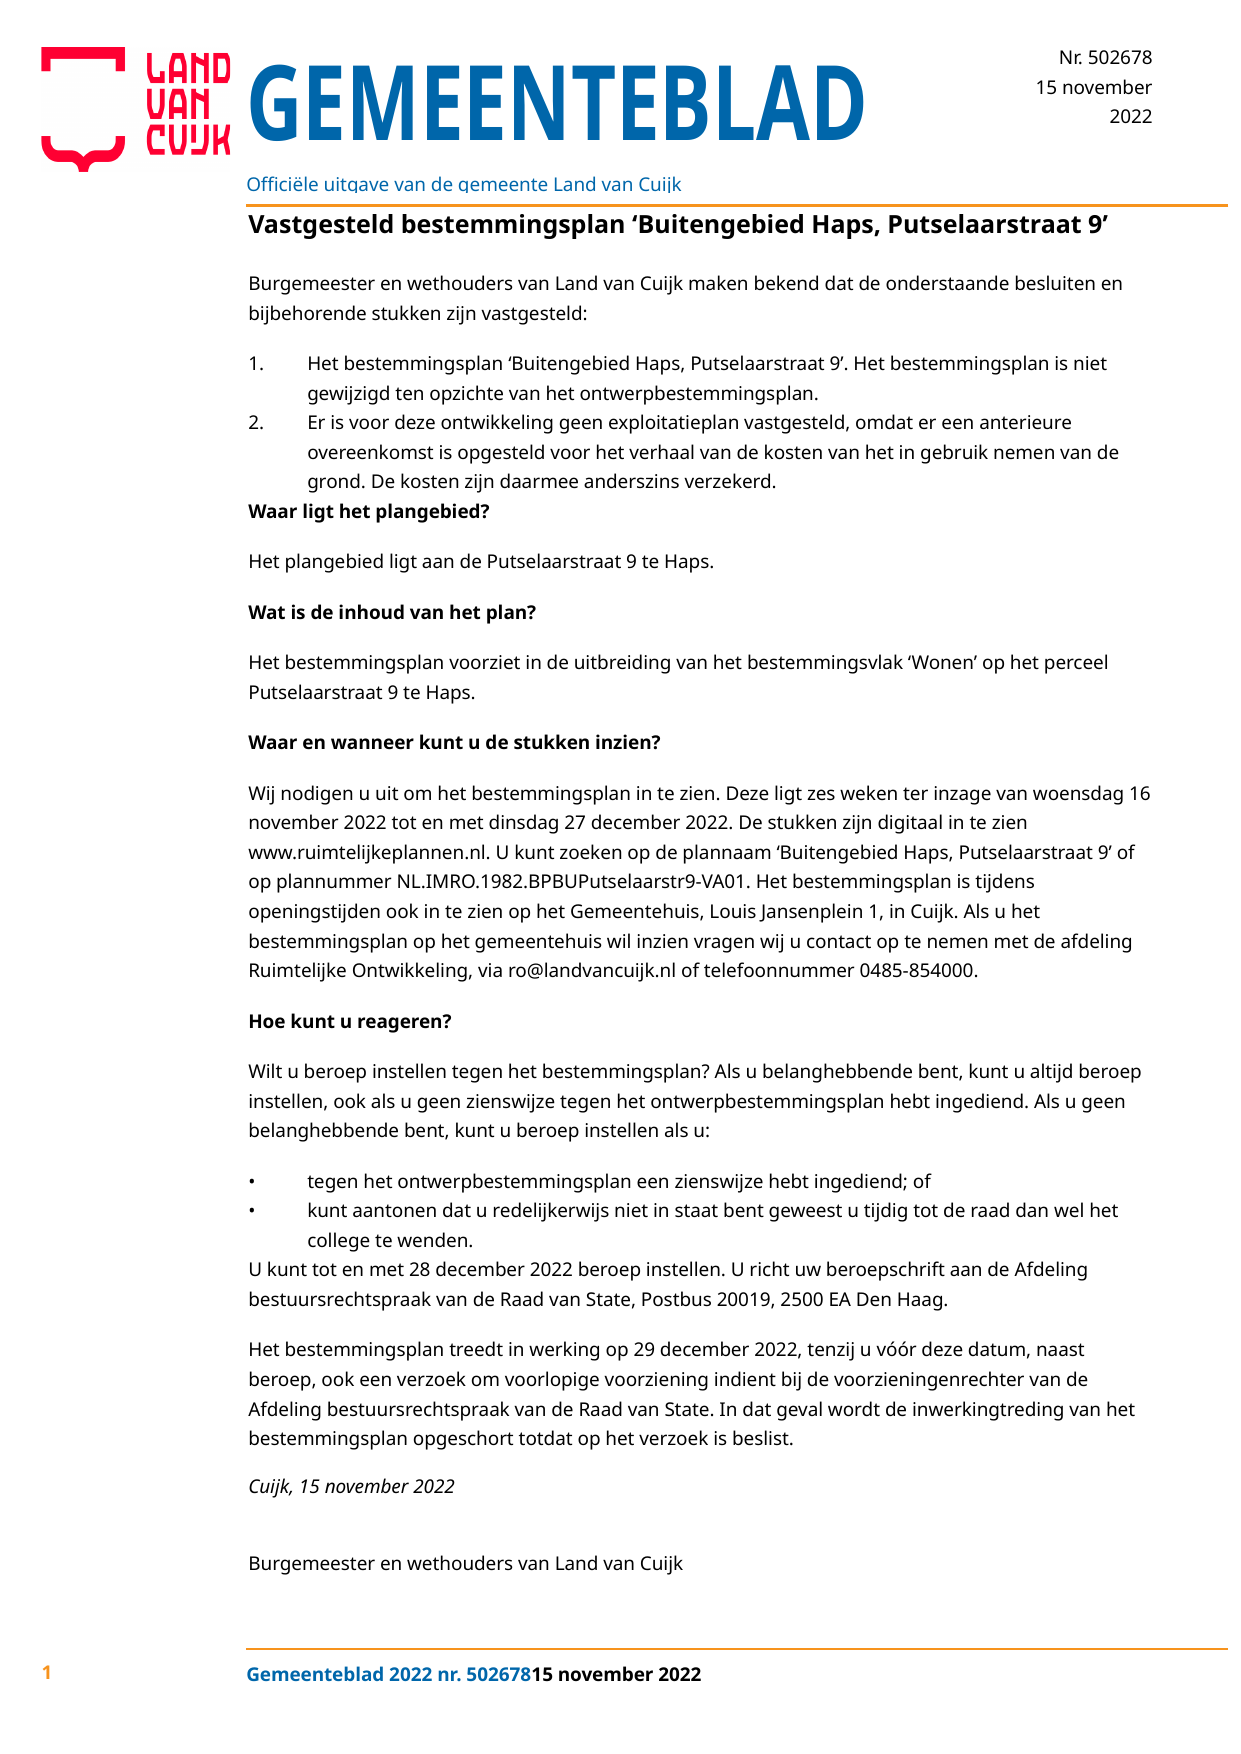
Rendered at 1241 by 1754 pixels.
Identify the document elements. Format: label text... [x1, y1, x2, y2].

text U kunt tot en met 28 december 2022 beroep instellen. U richt uw beroepschrift aan de Afdeling bestuursrechtspraak van de Raad van State, Postbus 20019, 2500 EA Den Haag. [248, 1257, 1152, 1312]
text Waar en wanneer kunt u de stukken inzien? [248, 729, 1152, 755]
list kunt aantonen dat u redelijkerwijs niet in staat bent geweest u tijdig tot de raad dan wel het college te wenden. [248, 1197, 1152, 1253]
list tegen het ontwerpbestemmingsplan een zienswijze hebt ingediend; of [248, 1168, 1152, 1193]
text Wilt u beroep instellen tegen het bestemmingsplan? Als u belanghebbende bent, kunt u altijd beroep instellen, ook als u geen zienswijze tegen het ontwerpbestemmingsplan hebt ingediend. Als u geen belanghebbende bent, kunt u beroep instellen als u: [248, 1058, 1152, 1143]
text Het bestemmingsplan treedt in werking op 29 december 2022, tenzij u vóór deze datum, naast beroep, ook een verzoek om voorlopige voorziening indient bij de voorzieningenrechter van de Afdeling bestuursrechtspraak van de Raad van State. In dat geval wordt de inwerkingtreding van het bestemmingsplan opgeschort totdat op het verzoek is beslist. [248, 1337, 1152, 1451]
text Waar ligt het plangebied? [248, 498, 1152, 524]
text Cuijk, 15 november 2022 [248, 1473, 1152, 1499]
text Wij nodigen u uit om het bestemmingsplan in te zien. Deze ligt zes weken ter inzage van woensdag 16 november 2022 tot en met dinsdag 27 december 2022. De stukken zijn digitaal in te zien www.ruimtelijkeplannen.nl. U kunt zoeken op de plannaam ‘Buitengebied Haps, Putselaarstraat 9’ of op plannummer NL.IMRO.1982.BPBUPutselaarstr9-VA01. Het bestemmingsplan is tijdens openingstijden ook in te zien op het Gemeentehuis, Louis Jansenplein 1, in Cuijk. Als u het bestemmingsplan op het gemeentehuis wil inzien vragen wij u contact op te nemen met de afdeling Ruimtelijke Ontwikkeling, via ro@landvancuijk.nl of telefoonnummer 0485-854000. [248, 780, 1152, 983]
text Wat is de inhoud van het plan? [248, 599, 1152, 625]
text Het plangebied ligt aan de Putselaarstraat 9 te Haps. [248, 549, 1152, 574]
text Hoe kunt u reageren? [248, 1008, 1152, 1033]
text Burgemeester en wethouders van Land van Cuijk maken bekend dat de onderstaande besluiten en bijbehorende stukken zijn vastgesteld: [248, 270, 1152, 326]
list Het bestemmingsplan ‘Buitengebied Haps, Putselaarstraat 9’. Het bestemmingsplan is niet gewijzigd ten opzichte van het ontwerpbestemmingsplan. [248, 350, 1152, 406]
picture [41, 47, 231, 172]
text Het bestemmingsplan voorziet in de uitbreiding van het bestemmingsvlak ‘Wonen’ op het perceel Putselaarstraat 9 te Haps. [248, 649, 1152, 705]
text Burgemeester en wethouders van Land van Cuijk [248, 1550, 1152, 1576]
text Vastgesteld bestemmingsplan ‘Buitengebied Haps, Putselaarstraat 9’ [248, 207, 1152, 241]
list Er is voor deze ontwikkeling geen exploitatieplan vastgesteld, omdat er een anterieure overeenkomst is opgesteld voor het verhaal van de kosten van het in gebruik nemen van de grond. De kosten zijn daarmee anderszins verzekerd. [248, 409, 1152, 494]
